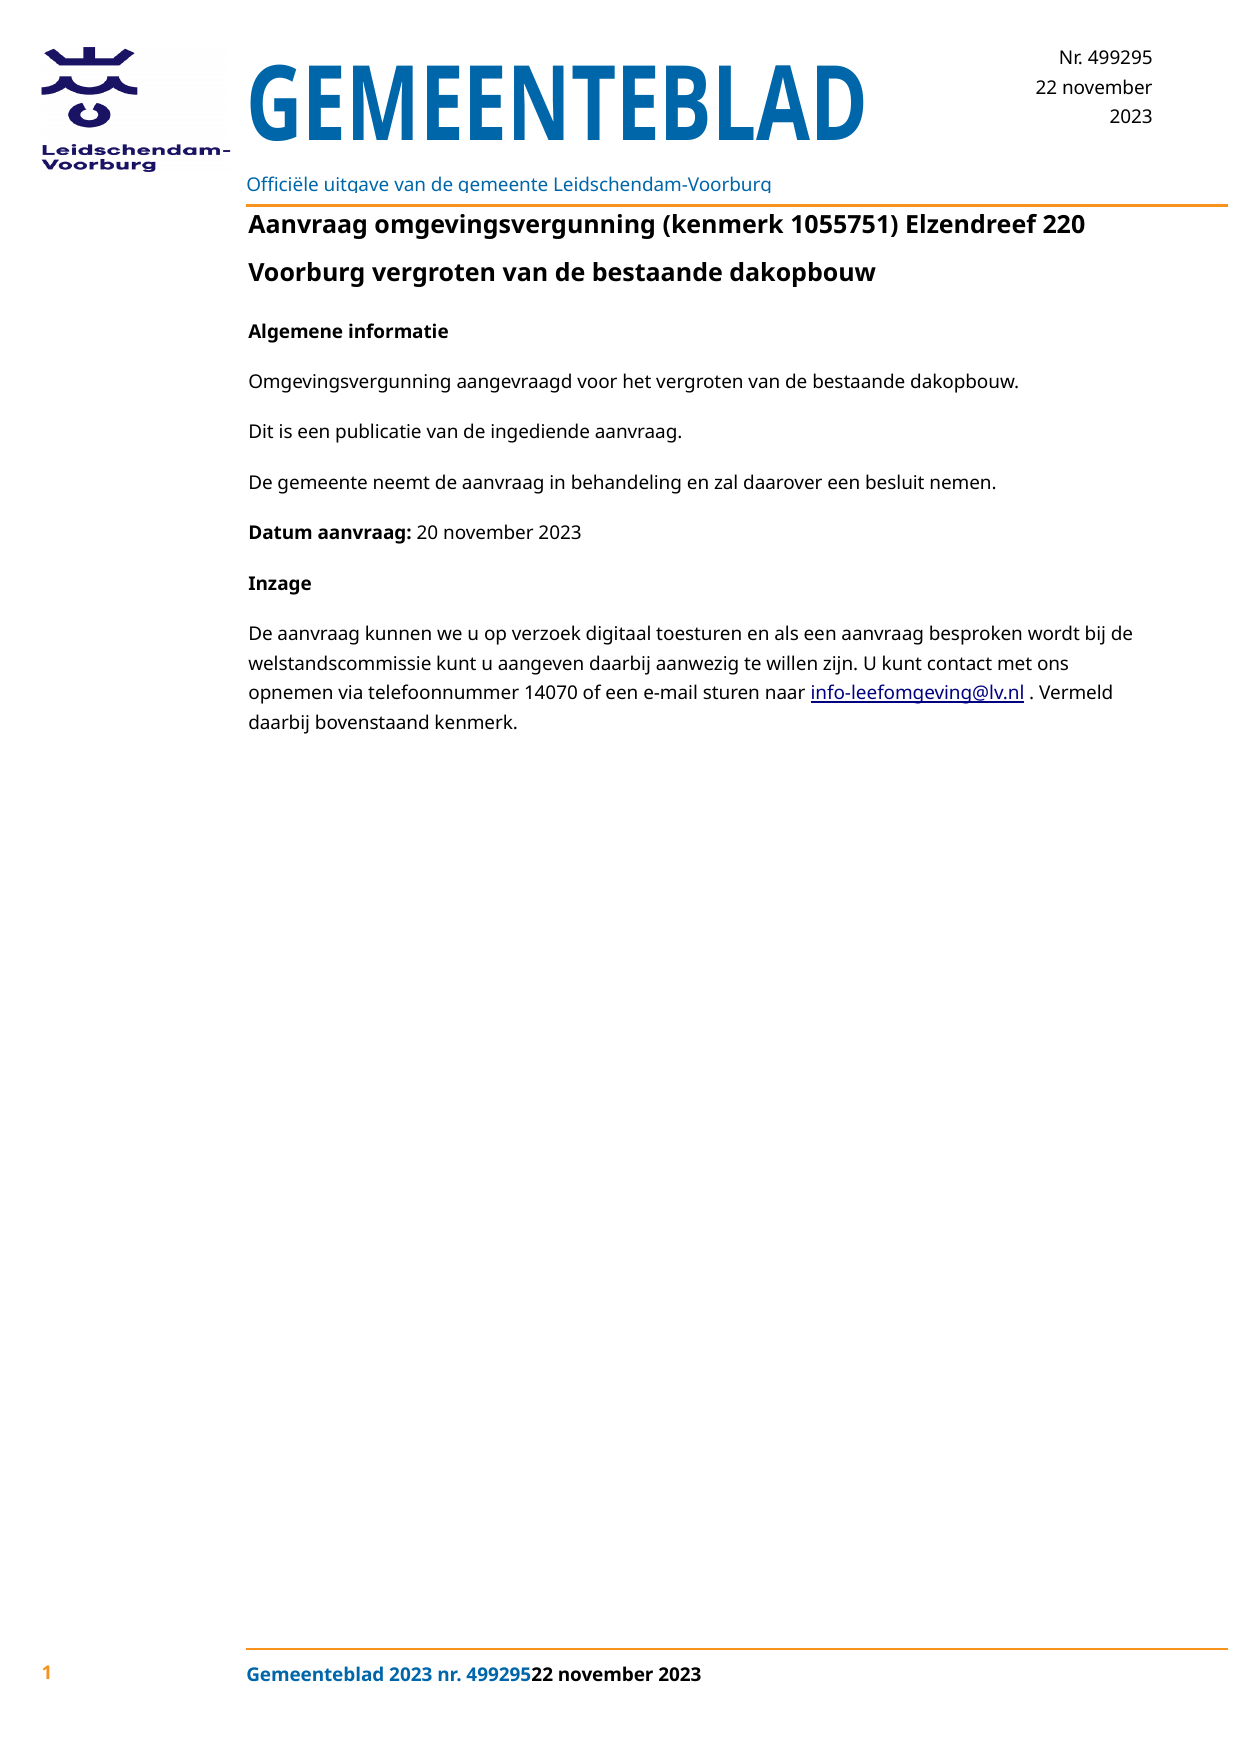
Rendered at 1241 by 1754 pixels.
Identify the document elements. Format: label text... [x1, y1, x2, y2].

text De aanvraag kunnen we u op verzoek digitaal toesturen en als een aanvraag besproken wordt bij de welstandscommissie kunt u aangeven daarbij aanwezig te willen zijn. U kunt contact met ons opnemen via telefoonnummer 14070 of een e-mail sturen naar info-leefomgeving@lv.nl . Vermeld daarbij bovenstaand kenmerk. [248, 620, 1152, 735]
text Inzage [248, 570, 1152, 596]
text Datum aanvraag: 20 november 2023 [248, 519, 1152, 545]
text Algemene informatie [248, 318, 1152, 344]
text Dit is een publicatie van de ingediende aanvraag. [248, 419, 1152, 444]
text Aanvraag omgevingsvergunning (kenmerk 1055751) Elzendreef 220 Voorburg vergroten van de bestaande dakopbouw [248, 207, 1152, 288]
picture [41, 47, 231, 172]
text De gemeente neemt de aanvraag in behandeling en zal daarover een besluit nemen. [248, 469, 1152, 495]
text Omgevingsvergunning aangevraagd voor het vergroten van de bestaande dakopbouw. [248, 368, 1152, 394]
